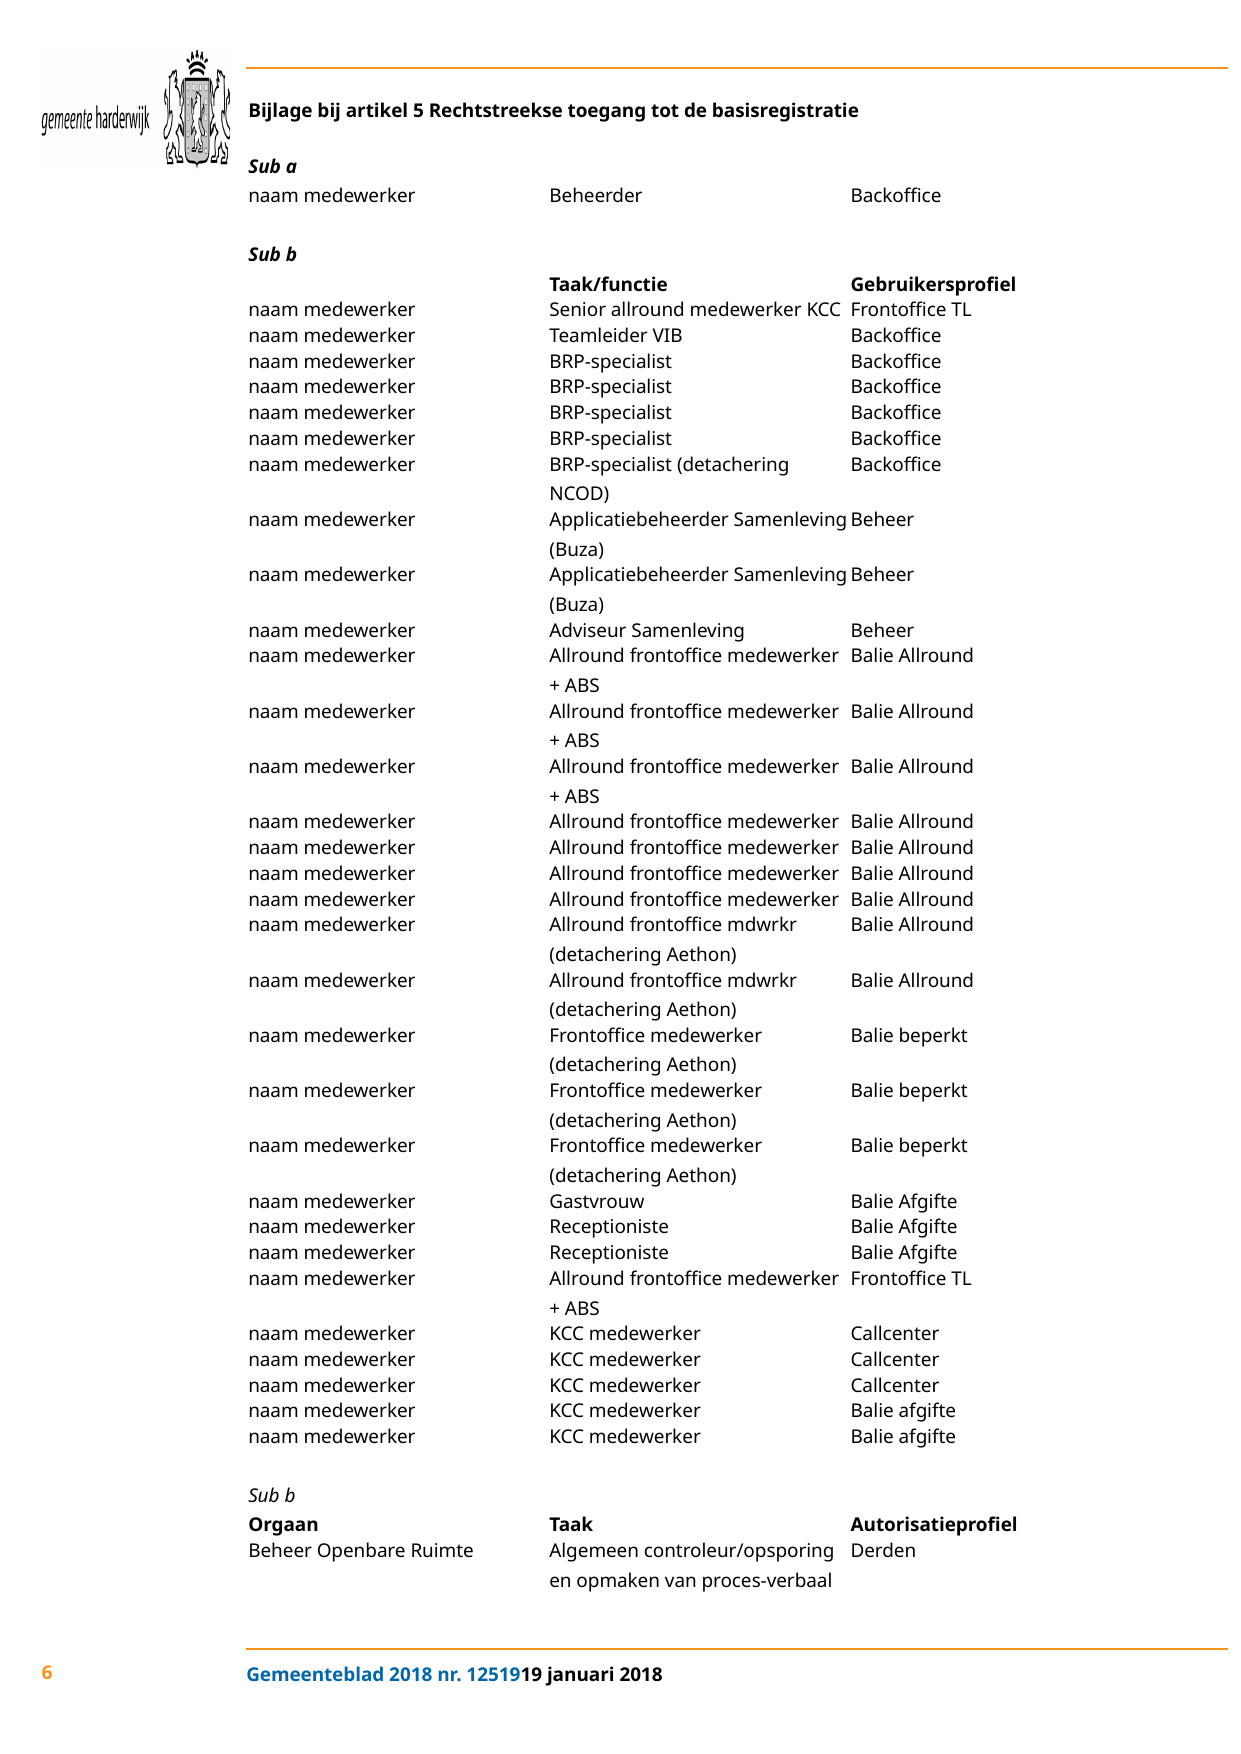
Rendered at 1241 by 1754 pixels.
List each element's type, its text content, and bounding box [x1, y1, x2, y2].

table_cell Frontoffice medewerker (detachering Aethon) [549, 1133, 850, 1188]
table_header naam medewerker [248, 183, 549, 208]
table_cell naam medewerker [248, 1265, 549, 1321]
table_cell Backoffice [850, 322, 1152, 348]
table_cell Callcenter [850, 1372, 1152, 1398]
table_cell KCC medewerker [549, 1346, 850, 1372]
table_cell naam medewerker [248, 1022, 549, 1077]
text Sub b [248, 241, 1152, 267]
table_cell naam medewerker [248, 374, 549, 399]
table_cell Balie beperkt [850, 1022, 1152, 1077]
table_cell naam medewerker [248, 297, 549, 322]
table_cell naam medewerker [248, 834, 549, 860]
table_header [248, 271, 549, 297]
table_cell naam medewerker [248, 1424, 549, 1449]
table_cell Allround frontoffice medewerker [549, 809, 850, 834]
table_cell Allround frontoffice medewerker + ABS [549, 643, 850, 698]
table_cell Balie Allround [850, 753, 1152, 808]
table_cell naam medewerker [248, 400, 549, 425]
table_cell naam medewerker [248, 911, 549, 967]
table_cell naam medewerker [248, 753, 549, 808]
table_cell naam medewerker [248, 1346, 549, 1372]
table_cell KCC medewerker [549, 1321, 850, 1346]
table_cell Frontoffice TL [850, 297, 1152, 322]
table_cell Backoffice [850, 425, 1152, 451]
table_cell naam medewerker [248, 967, 549, 1022]
table_cell BRP-specialist (detachering NCOD) [549, 451, 850, 506]
table_cell Balie Afgifte [850, 1188, 1152, 1214]
table_cell naam medewerker [248, 451, 549, 506]
table_cell Balie Allround [850, 834, 1152, 860]
table_cell Applicatiebeheerder Samenleving (Buza) [549, 506, 850, 562]
table_cell KCC medewerker [549, 1372, 850, 1398]
table_cell Frontoffice medewerker (detachering Aethon) [549, 1078, 850, 1133]
table_cell Balie Afgifte [850, 1240, 1152, 1265]
table_cell naam medewerker [248, 506, 549, 562]
text Sub a [248, 153, 1152, 179]
table_cell Allround frontoffice medewerker [549, 860, 850, 886]
table_cell Receptioniste [549, 1214, 850, 1239]
table_cell Backoffice [850, 374, 1152, 399]
table_cell BRP-specialist [549, 400, 850, 425]
table_cell naam medewerker [248, 348, 549, 374]
table_cell Callcenter [850, 1346, 1152, 1372]
table_cell KCC medewerker [549, 1424, 850, 1449]
table_header Backoffice [850, 183, 1152, 208]
table_cell Callcenter [850, 1321, 1152, 1346]
table_cell Frontoffice medewerker (detachering Aethon) [549, 1022, 850, 1077]
table_cell naam medewerker [248, 1078, 549, 1133]
table_cell Allround frontoffice medewerker + ABS [549, 1265, 850, 1321]
table_cell naam medewerker [248, 860, 549, 886]
table_cell Balie Allround [850, 698, 1152, 753]
table_cell Backoffice [850, 451, 1152, 506]
text Sub b [248, 1482, 1152, 1508]
table_cell Frontoffice TL [850, 1265, 1152, 1321]
table_cell naam medewerker [248, 643, 549, 698]
table_cell Adviseur Samenleving [549, 617, 850, 643]
table_cell BRP-specialist [549, 425, 850, 451]
table_cell Backoffice [850, 348, 1152, 374]
table_cell naam medewerker [248, 1321, 549, 1346]
table_cell naam medewerker [248, 809, 549, 834]
table_cell Beheer [850, 562, 1152, 617]
table_cell Senior allround medewerker KCC [549, 297, 850, 322]
table_cell BRP-specialist [549, 374, 850, 399]
table_header Taak/functie [549, 271, 850, 297]
table_header Beheerder [549, 183, 850, 208]
table_cell naam medewerker [248, 1372, 549, 1398]
table_cell naam medewerker [248, 1188, 549, 1214]
table_header Orgaan [248, 1512, 549, 1537]
table_cell Balie Allround [850, 643, 1152, 698]
table_cell Receptioniste [549, 1240, 850, 1265]
table_cell Allround frontoffice medewerker + ABS [549, 753, 850, 808]
table_cell BRP-specialist [549, 348, 850, 374]
table_cell naam medewerker [248, 1133, 549, 1188]
table_cell Balie Allround [850, 911, 1152, 967]
table_cell Backoffice [850, 400, 1152, 425]
table_cell Algemeen controleur/opsporing en opmaken van proces-verbaal [549, 1538, 850, 1593]
table_cell naam medewerker [248, 562, 549, 617]
table_cell naam medewerker [248, 886, 549, 911]
table_cell Balie beperkt [850, 1133, 1152, 1188]
table_cell Applicatiebeheerder Samenleving (Buza) [549, 562, 850, 617]
table_header Gebruikersprofiel [850, 271, 1152, 297]
picture [41, 47, 231, 172]
table_cell naam medewerker [248, 617, 549, 643]
table_cell naam medewerker [248, 698, 549, 753]
table_cell Balie Afgifte [850, 1214, 1152, 1239]
table_cell Balie afgifte [850, 1398, 1152, 1423]
table_cell Gastvrouw [549, 1188, 850, 1214]
table_cell KCC medewerker [549, 1398, 850, 1423]
table_header Taak [549, 1512, 850, 1537]
table_cell naam medewerker [248, 1398, 549, 1423]
table_cell Beheer [850, 506, 1152, 562]
table_cell Allround frontoffice medewerker [549, 834, 850, 860]
table_cell naam medewerker [248, 322, 549, 348]
table_cell Beheer Openbare Ruimte [248, 1538, 549, 1593]
table_cell Derden [850, 1538, 1152, 1593]
table_cell Balie Allround [850, 886, 1152, 911]
table_cell Balie Allround [850, 860, 1152, 886]
table_cell Allround frontoffice medewerker [549, 886, 850, 911]
table_cell Allround frontoffice mdwrkr (detachering Aethon) [549, 911, 850, 967]
table_cell naam medewerker [248, 1240, 549, 1265]
table_header Autorisatieprofiel [850, 1512, 1152, 1537]
table_cell Teamleider VIB [549, 322, 850, 348]
table_cell Balie afgifte [850, 1424, 1152, 1449]
table_cell Balie beperkt [850, 1078, 1152, 1133]
table_cell naam medewerker [248, 425, 549, 451]
table_cell Balie Allround [850, 967, 1152, 1022]
table_cell Allround frontoffice mdwrkr (detachering Aethon) [549, 967, 850, 1022]
table_cell Allround frontoffice medewerker + ABS [549, 698, 850, 753]
table_cell naam medewerker [248, 1214, 549, 1239]
table_cell Beheer [850, 617, 1152, 643]
text Bijlage bij artikel 5 Rechtstreekse toegang tot de basisregistratie [248, 95, 1152, 123]
table_cell Balie Allround [850, 809, 1152, 834]
